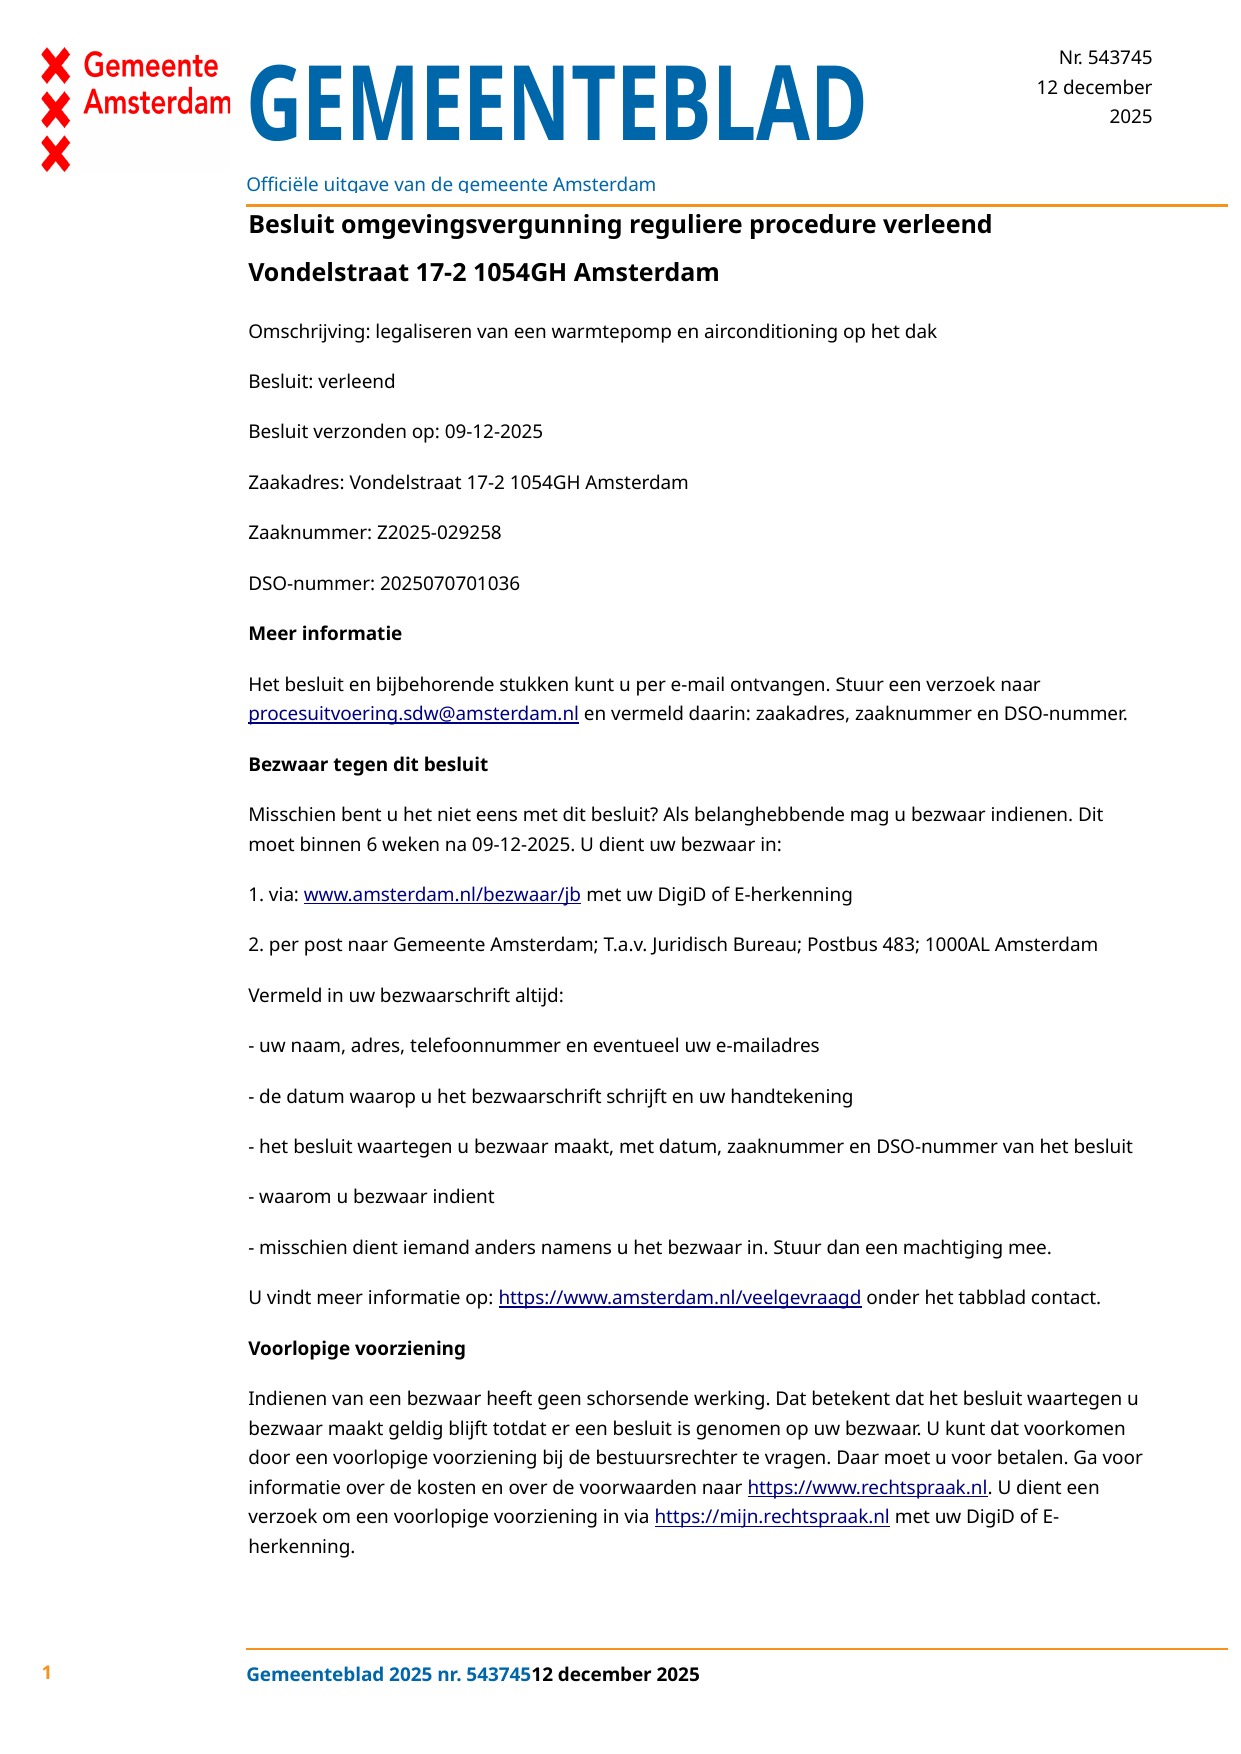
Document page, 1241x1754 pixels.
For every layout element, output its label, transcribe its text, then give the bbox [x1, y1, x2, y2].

text Besluit verzonden op: 09-12-2025 [248, 419, 1152, 444]
text Besluit omgevingsvergunning reguliere procedure verleend Vondelstraat 17-2 1054GH Amsterdam [248, 207, 1152, 288]
text - misschien dient iemand anders namens u het bezwaar in. Stuur dan een machtiging mee. [248, 1234, 1152, 1260]
text - de datum waarop u het bezwaarschrift schrijft en uw handtekening [248, 1083, 1152, 1109]
text Zaakadres: Vondelstraat 17-2 1054GH Amsterdam [248, 469, 1152, 495]
text Vermeld in uw bezwaarschrift altijd: [248, 982, 1152, 1008]
text Misschien bent u het niet eens met dit besluit? Als belanghebbende mag u bezwaar indienen. Dit moet binnen 6 weken na 09-12-2025. U dient uw bezwaar in: [248, 801, 1152, 857]
text 1. via: www.amsterdam.nl/bezwaar/jb met uw DigiD of E-herkenning [248, 881, 1152, 907]
text Voorlopige voorziening [248, 1335, 1152, 1361]
text 2. per post naar Gemeente Amsterdam; T.a.v. Juridisch Bureau; Postbus 483; 1000AL Amsterdam [248, 932, 1152, 957]
text Indienen van een bezwaar heeft geen schorsende werking. Dat betekent dat het besluit waartegen u bezwaar maakt geldig blijft totdat er een besluit is genomen op uw bezwaar. U kunt dat voorkomen door een voorlopige voorziening bij de bestuursrechter te vragen. Daar moet u voor betalen. Ga voor informatie over de kosten en over de voorwaarden naar https://www.rechtspraak.nl. U dient een verzoek om een voorlopige voorziening in via https://mijn.rechtspraak.nl met uw DigiD of E-herkenning. [248, 1385, 1152, 1559]
text Het besluit en bijbehorende stukken kunt u per e-mail ontvangen. Stuur een verzoek naar procesuitvoering.sdw@amsterdam.nl en vermeld daarin: zaakadres, zaaknummer en DSO-nummer. [248, 671, 1152, 726]
picture [41, 47, 231, 172]
text Besluit: verleend [248, 368, 1152, 394]
text Omschrijving: legaliseren van een warmtepomp en airconditioning op het dak [248, 318, 1152, 344]
text U vindt meer informatie op: https://www.amsterdam.nl/veelgevraagd onder het tabblad contact. [248, 1284, 1152, 1310]
text - uw naam, adres, telefoonnummer en eventueel uw e-mailadres [248, 1032, 1152, 1058]
text Bezwaar tegen dit besluit [248, 751, 1152, 777]
text Zaaknummer: Z2025-029258 [248, 519, 1152, 545]
text Meer informatie [248, 620, 1152, 646]
text DSO-nummer: 2025070701036 [248, 570, 1152, 596]
text - het besluit waartegen u bezwaar maakt, met datum, zaaknummer en DSO-nummer van het besluit [248, 1133, 1152, 1159]
text - waarom u bezwaar indient [248, 1184, 1152, 1209]
